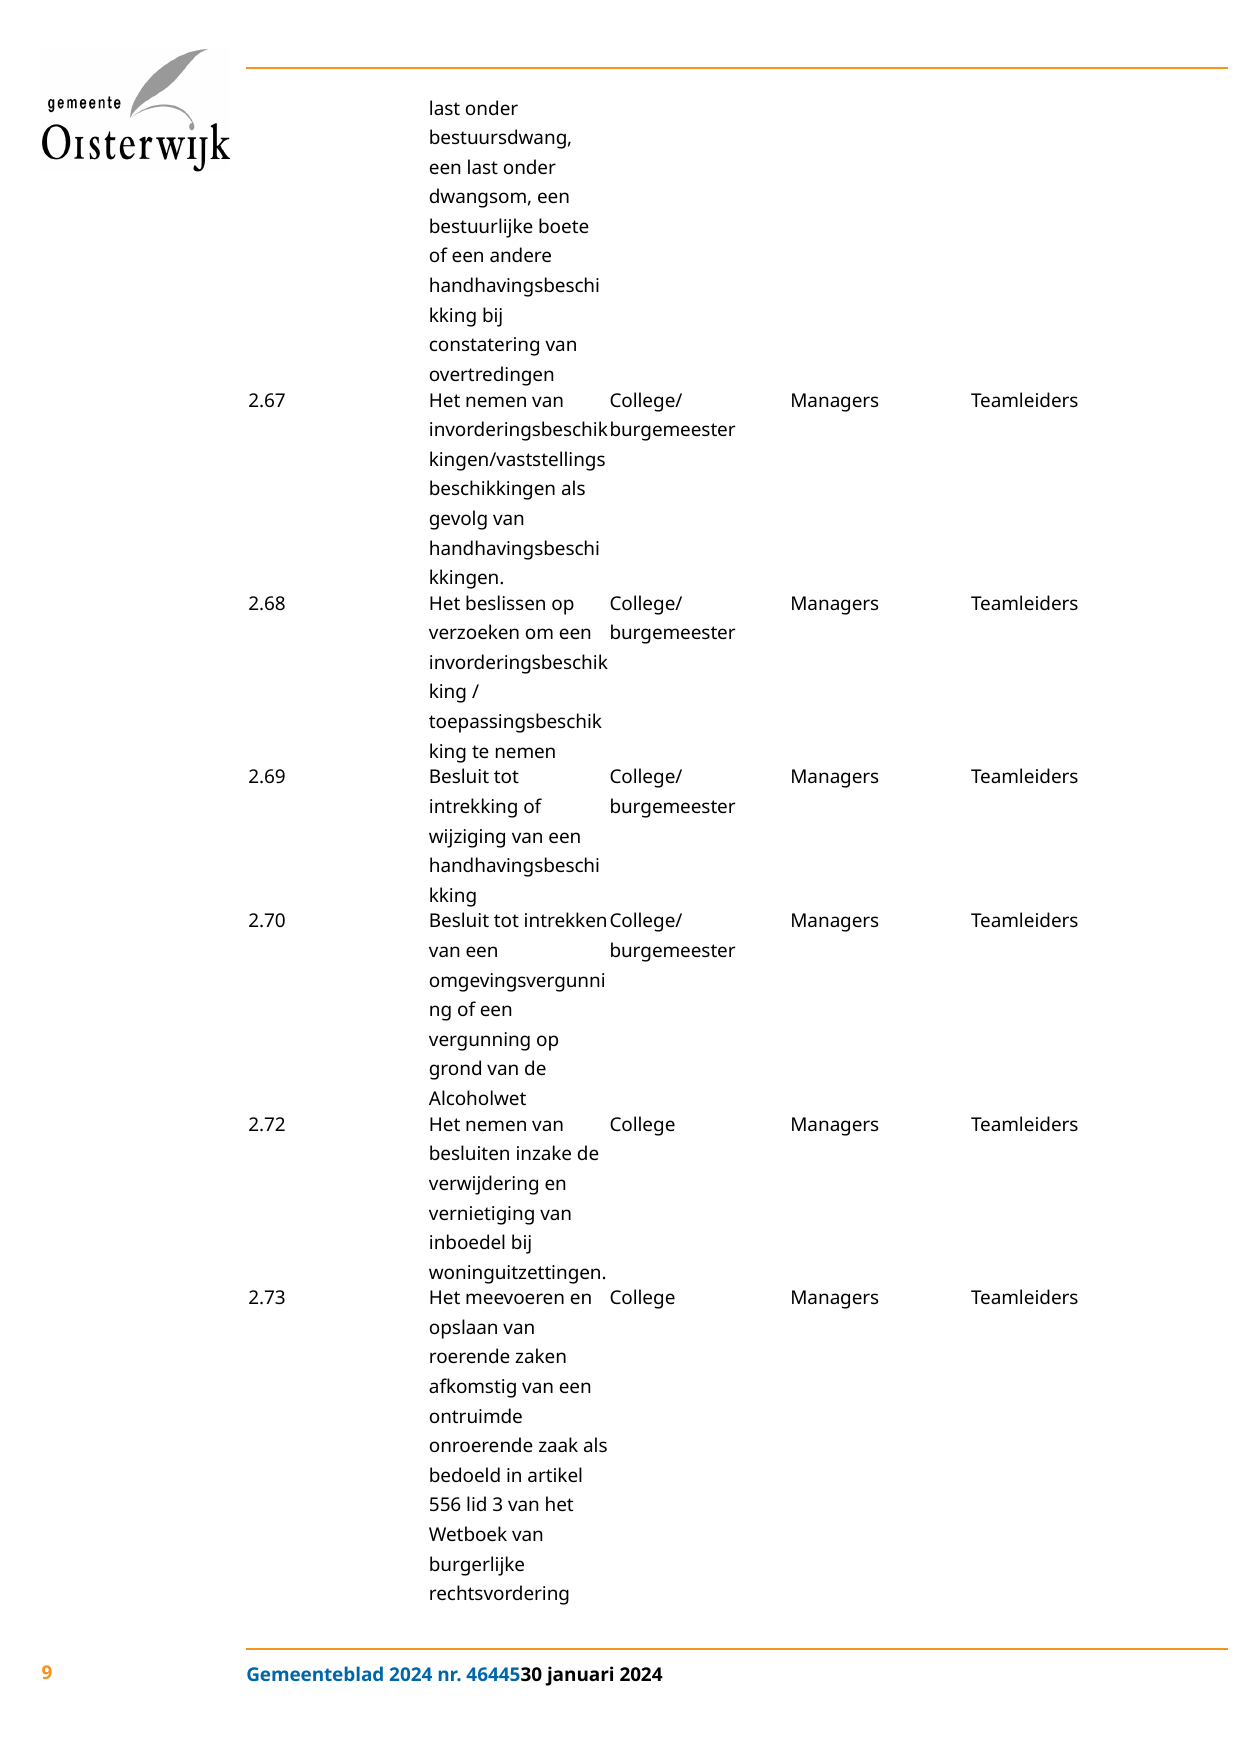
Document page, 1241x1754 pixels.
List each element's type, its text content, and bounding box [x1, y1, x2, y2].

table_cell [971, 95, 1152, 387]
table_cell Managers [790, 764, 971, 908]
table_cell College [609, 1111, 790, 1284]
table_cell 2.69 [248, 764, 429, 908]
table_cell College/burgemeester [609, 590, 790, 764]
table_cell Het nemen van invorderingsbeschikkingen/vaststellingsbeschikkingen als gevolg van handhavingsbeschikkingen. [429, 387, 609, 590]
table_cell [248, 95, 429, 387]
table_cell 2.72 [248, 1111, 429, 1284]
table_cell Het nemen van besluiten inzake de verwijdering en vernietiging van inboedel bij woninguitzettingen. [429, 1111, 609, 1284]
table_cell 2.68 [248, 590, 429, 764]
table_cell Het meevoeren en opslaan van roerende zaken afkomstig van een ontruimde onroerende zaak als bedoeld in artikel 556 lid 3 van het Wetboek van burgerlijke rechtsvordering [429, 1285, 609, 1606]
table_cell Managers [790, 1111, 971, 1284]
table_cell 2.73 [248, 1285, 429, 1606]
table_cell 2.67 [248, 387, 429, 590]
table_cell Besluit tot intrekking of wijziging van een handhavingsbeschikking [429, 764, 609, 908]
table_cell Teamleiders [971, 764, 1152, 908]
table_cell Teamleiders [971, 1111, 1152, 1284]
table_cell Managers [790, 387, 971, 590]
table_cell [790, 95, 971, 387]
table_cell Teamleiders [971, 590, 1152, 764]
table_cell Managers [790, 590, 971, 764]
picture [41, 47, 231, 172]
table_cell Besluit tot intrekken van een omgevingsvergunning of een vergunning op grond van de Alcoholwet [429, 908, 609, 1111]
table_cell [609, 95, 790, 387]
table_cell College/burgemeester [609, 764, 790, 908]
table_cell Het beslissen op verzoeken om een invorderingsbeschikking / toepassingsbeschikking te nemen [429, 590, 609, 764]
table_cell Teamleiders [971, 908, 1152, 1111]
table_cell Teamleiders [971, 1285, 1152, 1606]
table_cell Teamleiders [971, 387, 1152, 590]
table_cell Managers [790, 1285, 971, 1606]
table_cell College/burgemeester [609, 387, 790, 590]
table_cell Managers [790, 908, 971, 1111]
table_cell College [609, 1285, 790, 1606]
table_cell College/burgemeester [609, 908, 790, 1111]
table_cell 2.70 [248, 908, 429, 1111]
table_cell last onder bestuursdwang, een last onder dwangsom, een bestuurlijke boete of een andere handhavingsbeschikking bij constatering van overtredingen [429, 95, 609, 387]
